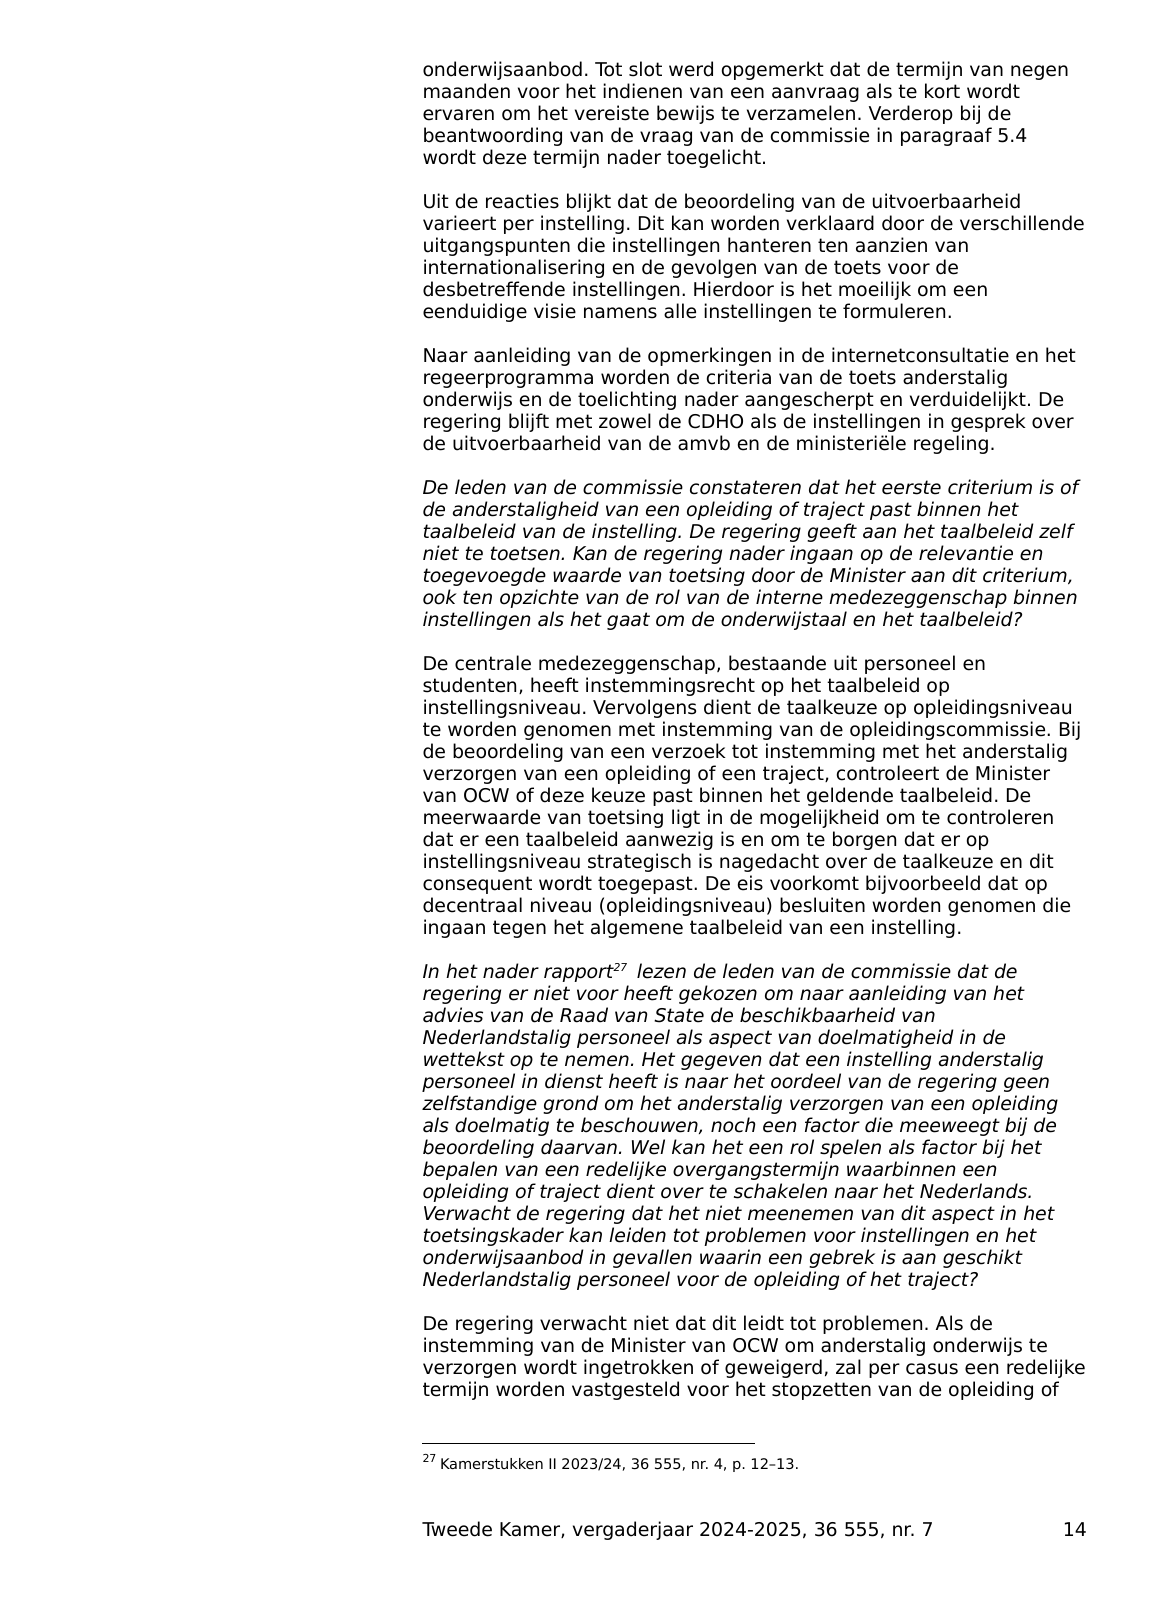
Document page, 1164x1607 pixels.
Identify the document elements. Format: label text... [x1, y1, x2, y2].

text In het nader rapport lezen de leden van de commissie dat de regering er niet voor heeft gekozen om naar aanleiding van het advies van de Raad van State de beschikbaarheid van Nederlandstalig personeel als aspect van doelmatigheid in de wettekst op te nemen. Het gegeven dat een instelling anderstalig personeel in dienst heeft is naar het oordeel van de regering geen zelfstandige grond om het anderstalig verzorgen van een opleiding als doelmatig te beschouwen, noch een factor die meeweegt bij de beoordeling daarvan. Wel kan het een rol spelen als factor bij het bepalen van een redelijke overgangstermijn waarbinnen een opleiding of traject dient over te schakelen naar het Nederlands. Verwacht de regering dat het niet meenemen van dit aspect in het toetsingskader kan leiden tot problemen voor instellingen en het onderwijsaanbod in gevallen waarin een gebrek is aan geschikt Nederlandstalig personeel voor de opleiding of het traject? [422, 961, 1087, 1291]
text Kamerstukken II 2023/24, 36 555, nr. 4, p. 12–13. [422, 1452, 1087, 1474]
text De leden van de commissie constateren dat het eerste criterium is of de anderstaligheid van een opleiding of traject past binnen het taalbeleid van de instelling. De regering geeft aan het taalbeleid zelf niet te toetsen. Kan de regering nader ingaan op de relevantie en toegevoegde waarde van toetsing door de Minister aan dit criterium, ook ten opzichte van de rol van de interne medezeggenschap binnen instellingen als het gaat om de onderwijstaal en het taalbeleid? [422, 477, 1087, 631]
text Naar aanleiding van de opmerkingen in de internetconsultatie en het regeerprogramma worden de criteria van de toets anderstalig onderwijs en de toelichting nader aangescherpt en verduidelijkt. De regering blijft met zowel de CDHO als de instellingen in gesprek over de uitvoerbaarheid van de amvb en de ministeriële regeling. [422, 345, 1087, 455]
text De regering verwacht niet dat dit leidt tot problemen. Als de instemming van de Minister van OCW om anderstalig onderwijs te verzorgen wordt ingetrokken of geweigerd, zal per casus een redelijke termijn worden vastgesteld voor het stopzetten van de opleiding of [422, 1313, 1087, 1401]
text De centrale medezeggenschap, bestaande uit personeel en studenten, heeft instemmingsrecht op het taalbeleid op instellingsniveau. Vervolgens dient de taalkeuze op opleidingsniveau te worden genomen met instemming van de opleidingscommissie. Bij de beoordeling van een verzoek tot instemming met het anderstalig verzorgen van een opleiding of een traject, controleert de Minister van OCW of deze keuze past binnen het geldende taalbeleid. De meerwaarde van toetsing ligt in de mogelijkheid om te controleren dat er een taalbeleid aanwezig is en om te borgen dat er op instellingsniveau strategisch is nagedacht over de taalkeuze en dit consequent wordt toegepast. De eis voorkomt bijvoorbeeld dat op decentraal niveau (opleidingsniveau) besluiten worden genomen die ingaan tegen het algemene taalbeleid van een instelling. [422, 653, 1087, 939]
text onderwijsaanbod. Tot slot werd opgemerkt dat de termijn van negen maanden voor het indienen van een aanvraag als te kort wordt ervaren om het vereiste bewijs te verzamelen. Verderop bij de beantwoording van de vraag van de commissie in paragraaf 5.4 wordt deze termijn nader toegelicht. [422, 59, 1087, 169]
text Uit de reacties blijkt dat de beoordeling van de uitvoerbaarheid varieert per instelling. Dit kan worden verklaard door de verschillende uitgangspunten die instellingen hanteren ten aanzien van internationalisering en de gevolgen van de toets voor de desbetreffende instellingen. Hierdoor is het moeilijk om een eenduidige visie namens alle instellingen te formuleren. [422, 191, 1087, 323]
